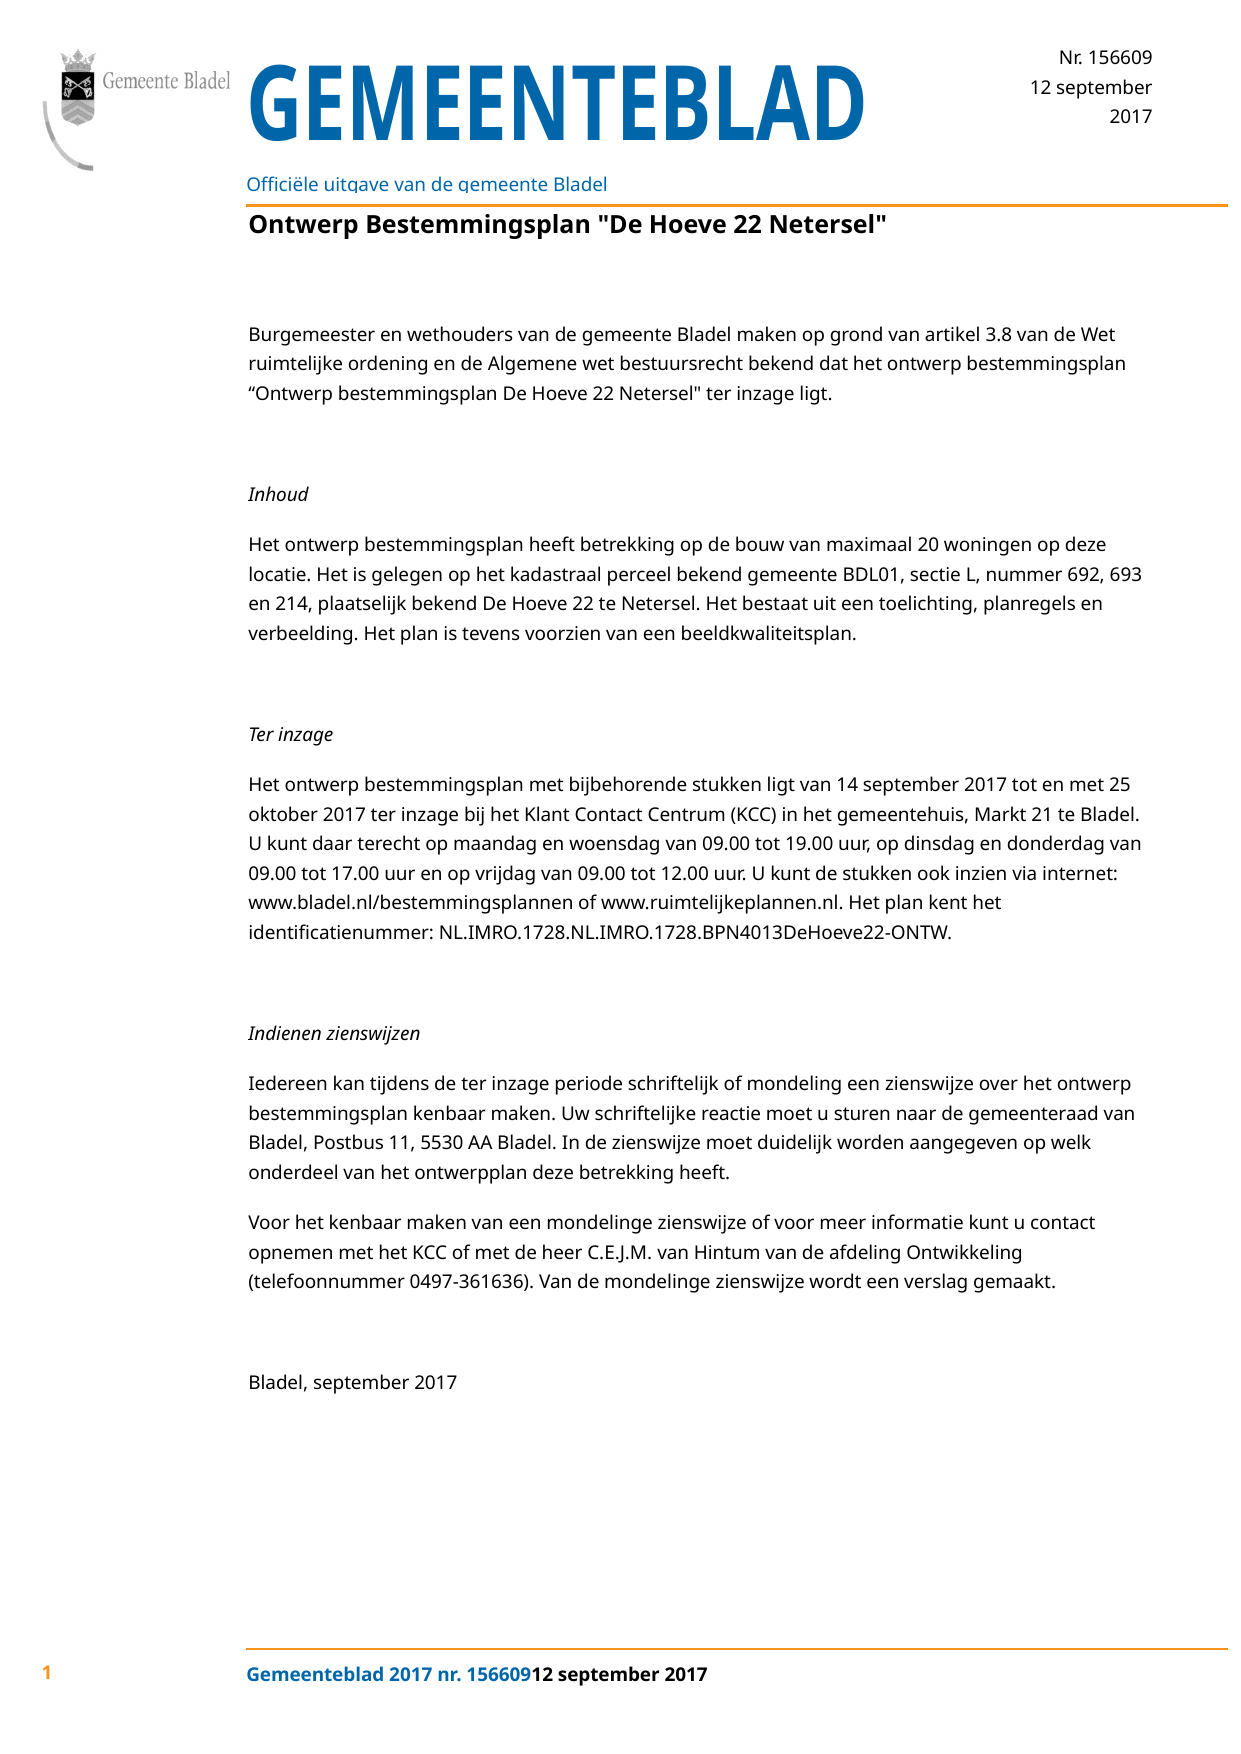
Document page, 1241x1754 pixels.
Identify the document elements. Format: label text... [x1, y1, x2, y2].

text Bladel, september 2017 [248, 1369, 1152, 1395]
text Iedereen kan tijdens de ter inzage periode schriftelijk of mondeling een zienswijze over het ontwerp bestemmingsplan kenbaar maken. Uw schriftelijke reactie moet u sturen naar de gemeenteraad van Bladel, Postbus 11, 5530 AA Bladel. In de zienswijze moet duidelijk worden aangegeven op welk onderdeel van het ontwerpplan deze betrekking heeft. [248, 1070, 1152, 1185]
text Het ontwerp bestemmingsplan met bijbehorende stukken ligt van 14 september 2017 tot en met 25 oktober 2017 ter inzage bij het Klant Contact Centrum (KCC) in het gemeentehuis, Markt 21 te Bladel. U kunt daar terecht op maandag en woensdag van 09.00 tot 19.00 uur, op dinsdag en donderdag van 09.00 tot 17.00 uur en op vrijdag van 09.00 tot 12.00 uur. U kunt de stukken ook inzien via internet: www.bladel.nl/bestemmingsplannen of www.ruimtelijkeplannen.nl. Het plan kent het identificatienummer: NL.IMRO.1728.NL.IMRO.1728.BPN4013DeHoeve22-ONTW. [248, 771, 1152, 945]
text Ontwerp Bestemmingsplan "De Hoeve 22 Netersel" [248, 207, 1152, 241]
text Burgemeester en wethouders van de gemeente Bladel maken op grond van artikel 3.8 van de Wet ruimtelijke ordening en de Algemene wet bestuursrecht bekend dat het ontwerp bestemmingsplan “Ontwerp bestemmingsplan De Hoeve 22 Netersel" ter inzage ligt. [248, 321, 1152, 406]
text Ter inzage [248, 721, 1152, 746]
text Het ontwerp bestemmingsplan heeft betrekking op de bouw van maximaal 20 woningen op deze locatie. Het is gelegen op het kadastraal perceel bekend gemeente BDL01, sectie L, nummer 692, 693 en 214, plaatselijk bekend De Hoeve 22 te Netersel. Het bestaat uit een toelichting, planregels en verbeelding. Het plan is tevens voorzien van een beeldkwaliteitsplan. [248, 531, 1152, 646]
text Voor het kenbaar maken van een mondelinge zienswijze of voor meer informatie kunt u contact opnemen met het KCC of met de heer C.E.J.M. van Hintum van de afdeling Ontwikkeling (telefoonnummer 0497-361636). Van de mondelinge zienswijze wordt een verslag gemaakt. [248, 1209, 1152, 1294]
picture [41, 47, 231, 172]
text Indienen zienswijzen [248, 1020, 1152, 1046]
text Inhoud [248, 481, 1152, 506]
